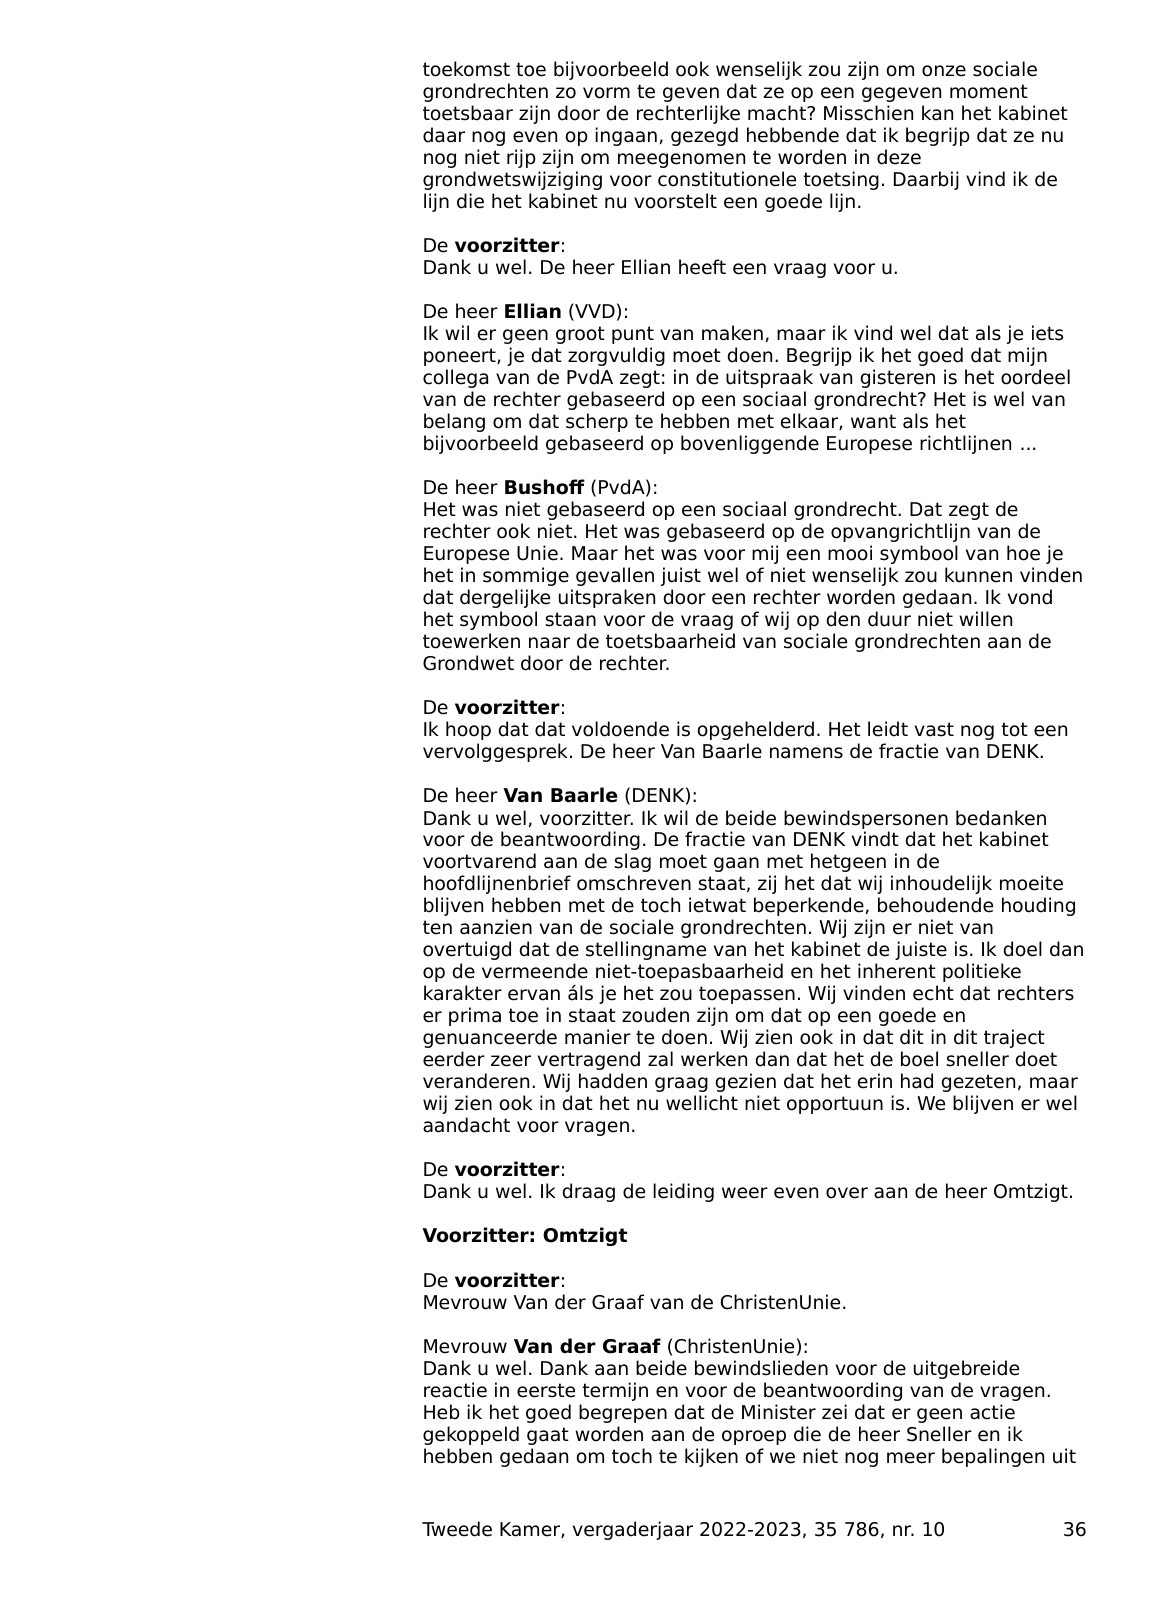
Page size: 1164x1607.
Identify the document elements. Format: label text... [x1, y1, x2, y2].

text Dank u wel, voorzitter. Ik wil de beide bewindspersonen bedanken voor de beantwoording. De fractie van DENK vindt dat het kabinet voortvarend aan de slag moet gaan met hetgeen in de hoofdlijnenbrief omschreven staat, zij het dat wij inhoudelijk moeite blijven hebben met de toch ietwat beperkende, behoudende houding ten aanzien van de sociale grondrechten. Wij zijn er niet van overtuigd dat de stellingname van het kabinet de juiste is. Ik doel dan op de vermeende niet-toepasbaarheid en het inherent politieke karakter ervan áls je het zou toepassen. Wij vinden echt dat rechters er prima toe in staat zouden zijn om dat op een goede en genuanceerde manier te doen. Wij zien ook in dat dit in dit traject eerder zeer vertragend zal werken dan dat het de boel sneller doet veranderen. Wij hadden graag gezien dat het erin had gezeten, maar wij zien ook in dat het nu wellicht niet opportuun is. We blijven er wel aandacht voor vragen. [422, 807, 1087, 1137]
text De heer Van Baarle (DENK): [422, 785, 1087, 807]
text De voorzitter: [422, 1269, 1087, 1292]
text Het was niet gebaseerd op een sociaal grondrecht. Dat zegt de rechter ook niet. Het was gebaseerd op de opvangrichtlijn van de Europese Unie. Maar het was voor mij een mooi symbool van hoe je het in sommige gevallen juist wel of niet wenselijk zou kunnen vinden dat dergelijke uitspraken door een rechter worden gedaan. Ik vond het symbool staan voor de vraag of wij op den duur niet willen toewerken naar de toetsbaarheid van sociale grondrechten aan de Grondwet door de rechter. [422, 499, 1087, 675]
text Dank u wel. Dank aan beide bewindslieden voor de uitgebreide reactie in eerste termijn en voor de beantwoording van de vragen. Heb ik het goed begrepen dat de Minister zei dat er geen actie gekoppeld gaat worden aan de oproep die de heer Sneller en ik hebben gedaan om toch te kijken of we niet nog meer bepalingen uit [422, 1358, 1087, 1468]
text De heer Bushoff (PvdA): [422, 477, 1087, 499]
text De voorzitter: [422, 1159, 1087, 1181]
text De voorzitter: [422, 235, 1087, 257]
text Dank u wel. Ik draag de leiding weer even over aan de heer Omtzigt. [422, 1181, 1087, 1203]
text toekomst toe bijvoorbeeld ook wenselijk zou zijn om onze sociale grondrechten zo vorm te geven dat ze op een gegeven moment toetsbaar zijn door de rechterlijke macht? Misschien kan het kabinet daar nog even op ingaan, gezegd hebbende dat ik begrijp dat ze nu nog niet rijp zijn om meegenomen te worden in deze grondwetswijziging voor constitutionele toetsing. Daarbij vind ik de lijn die het kabinet nu voorstelt een goede lijn. [422, 59, 1087, 213]
subtitle Voorzitter: Omtzigt [422, 1225, 1087, 1247]
text De heer Ellian (VVD): [422, 301, 1087, 323]
text De voorzitter: [422, 697, 1087, 719]
text Dank u wel. De heer Ellian heeft een vraag voor u. [422, 257, 1087, 279]
text Mevrouw Van der Graaf (ChristenUnie): [422, 1336, 1087, 1358]
text Mevrouw Van der Graaf van de ChristenUnie. [422, 1292, 1087, 1313]
text Ik hoop dat dat voldoende is opgehelderd. Het leidt vast nog tot een vervolggesprek. De heer Van Baarle namens de fractie van DENK. [422, 719, 1087, 763]
text Ik wil er geen groot punt van maken, maar ik vind wel dat als je iets poneert, je dat zorgvuldig moet doen. Begrijp ik het goed dat mijn collega van de PvdA zegt: in de uitspraak van gisteren is het oordeel van de rechter gebaseerd op een sociaal grondrecht? Het is wel van belang om dat scherp te hebben met elkaar, want als het bijvoorbeeld gebaseerd op bovenliggende Europese richtlijnen ... [422, 323, 1087, 455]
